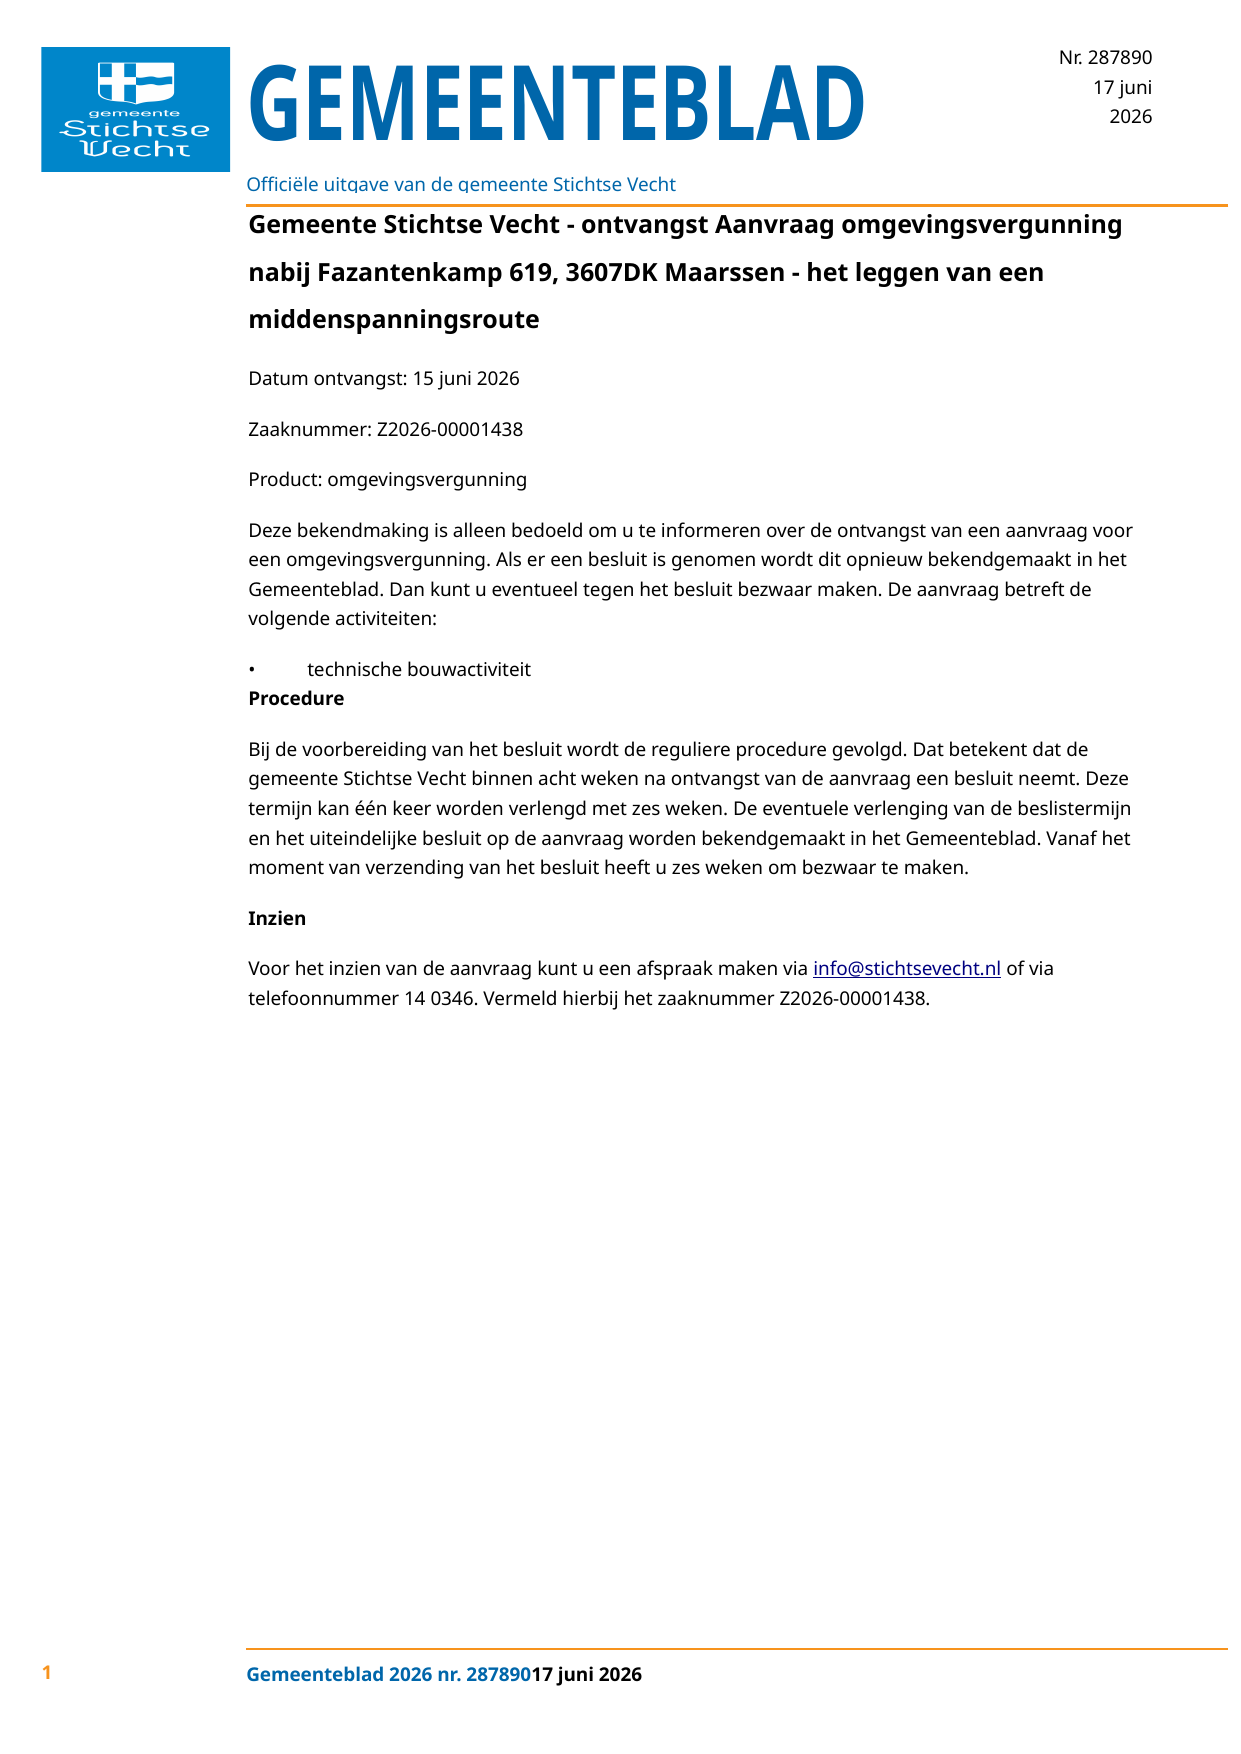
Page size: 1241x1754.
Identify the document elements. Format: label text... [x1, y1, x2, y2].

text Deze bekendmaking is alleen bedoeld om u te informeren over de ontvangst van een aanvraag voor een omgevingsvergunning. Als er een besluit is genomen wordt dit opnieuw bekendgemaakt in het Gemeenteblad. Dan kunt u eventueel tegen het besluit bezwaar maken. De aanvraag betreft de volgende activiteiten: [248, 517, 1152, 631]
text Procedure [248, 686, 1152, 711]
text Product: omgevingsvergunning [248, 466, 1152, 492]
text Bij de voorbereiding van het besluit wordt de reguliere procedure gevolgd. Dat betekent dat de gemeente Stichtse Vecht binnen acht weken na ontvangst van de aanvraag een besluit neemt. Deze termijn kan één keer worden verlengd met zes weken. De eventuele verlenging van de beslistermijn en het uiteindelijke besluit op de aanvraag worden bekendgemaakt in het Gemeenteblad. Vanaf het moment van verzending van het besluit heeft u zes weken om bezwaar te maken. [248, 736, 1152, 880]
text Gemeente Stichtse Vecht - ontvangst Aanvraag omgevingsvergunning nabij Fazantenkamp 619, 3607DK Maarssen - het leggen van een middenspanningsroute [248, 207, 1152, 336]
list technische bouwactiviteit [248, 656, 1152, 682]
text Datum ontvangst: 15 juni 2026 [248, 366, 1152, 391]
text Zaaknummer: Z2026-00001438 [248, 416, 1152, 442]
text Inzien [248, 905, 1152, 930]
picture [99, 63, 135, 101]
text Voor het inzien van de aanvraag kunt u een afspraak maken via info@stichtsevecht.nl of via telefoonnummer 14 0346. Vermeld hierbij het zaaknummer Z2026-00001438. [248, 955, 1152, 1010]
picture [137, 63, 174, 103]
